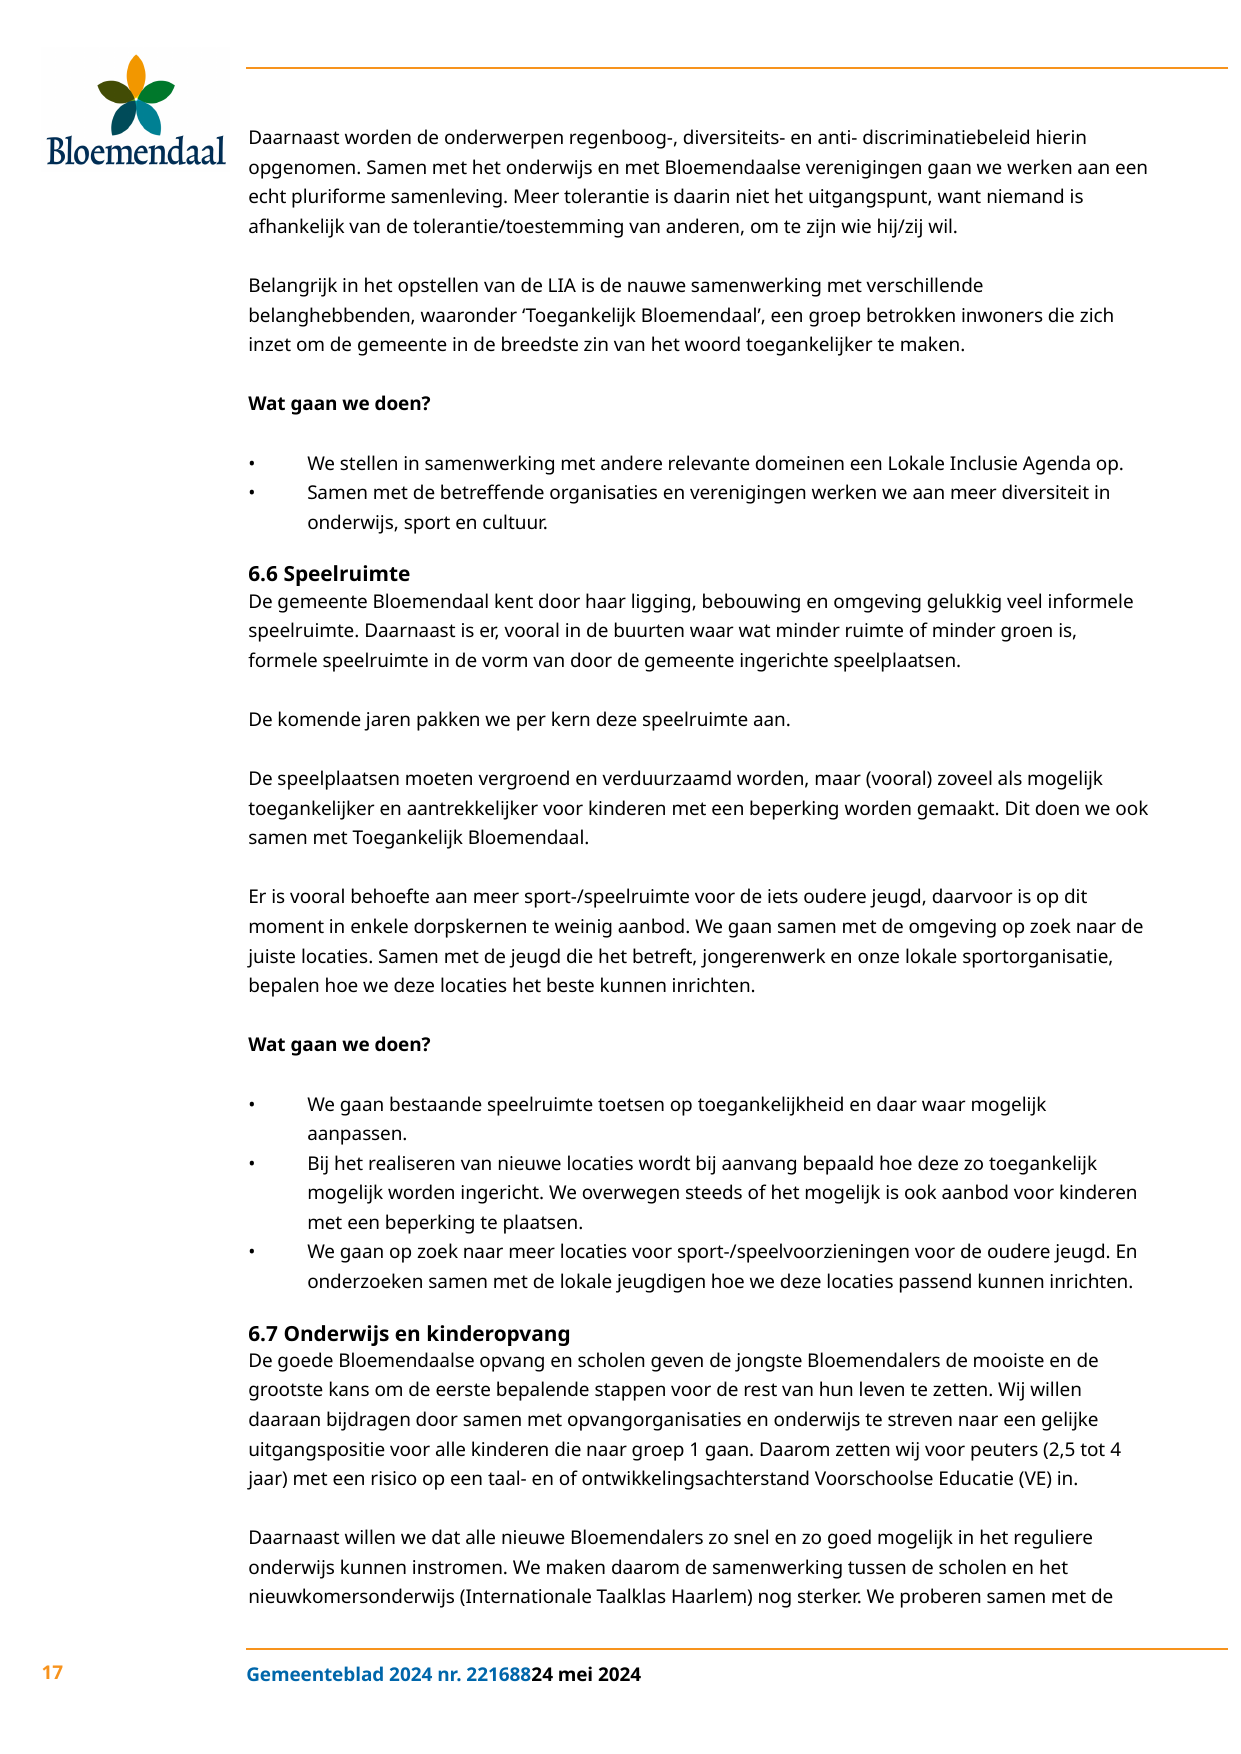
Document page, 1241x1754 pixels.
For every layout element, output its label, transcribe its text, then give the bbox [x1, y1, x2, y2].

text Er is vooral behoefte aan meer sport-/speelruimte voor de iets oudere jeugd, daarvoor is op dit moment in enkele dorpskernen te weinig aanbod. We gaan samen met de omgeving op zoek naar de juiste locaties. Samen met de jeugd die het betreft, jongerenwerk en onze lokale sportorganisatie, bepalen hoe we deze locaties het beste kunnen inrichten. [248, 884, 1152, 998]
text Daarnaast worden de onderwerpen regenboog-, diversiteits- en anti- discriminatiebeleid hierin opgenomen. Samen met het onderwijs en met Bloemendaalse verenigingen gaan we werken aan een echt pluriforme samenleving. Meer tolerantie is daarin niet het uitgangspunt, want niemand is afhankelijk van de tolerantie/toestemming van anderen, om te zijn wie hij/zij wil. [248, 124, 1152, 239]
list We stellen in samenwerking met andere relevante domeinen een Lokale Inclusie Agenda op. [248, 450, 1152, 476]
text 6.7 Onderwijs en kinderopvang [248, 1319, 1152, 1347]
list We gaan op zoek naar meer locaties voor sport-/speelvoorzieningen voor de oudere jeugd. En onderzoeken samen met de lokale jeugdigen hoe we deze locaties passend kunnen inrichten. [248, 1239, 1152, 1294]
list We gaan bestaande speelruimte toetsen op toegankelijkheid en daar waar mogelijk aanpassen. [248, 1091, 1152, 1146]
list Samen met de betreffende organisaties en verenigingen werken we aan meer diversiteit in onderwijs, sport en cultuur. [248, 479, 1152, 535]
text De gemeente Bloemendaal kent door haar ligging, bebouwing en omgeving gelukkig veel informele speelruimte. Daarnaast is er, vooral in de buurten waar wat minder ruimte of minder groen is, formele speelruimte in de vorm van door de gemeente ingerichte speelplaatsen. [248, 588, 1152, 673]
text Daarnaast willen we dat alle nieuwe Bloemendalers zo snel en zo goed mogelijk in het reguliere onderwijs kunnen instromen. We maken daarom de samenwerking tussen de scholen en het nieuwkomersonderwijs (Internationale Taalklas Haarlem) nog sterker. We proberen samen met de [248, 1524, 1152, 1609]
text De goede Bloemendaalse opvang en scholen geven de jongste Bloemendalers de mooiste en de grootste kans om de eerste bepalende stappen voor de rest van hun leven te zetten. Wij willen daaraan bijdragen door samen met opvangorganisaties en onderwijs te streven naar een gelijke uitgangspositie voor alle kinderen die naar groep 1 gaan. Daarom zetten wij voor peuters (2,5 tot 4 jaar) met een risico op een taal- en of ontwikkelingsachterstand Voorschoolse Educatie (VE) in. [248, 1347, 1152, 1491]
text Wat gaan we doen? [248, 391, 1152, 416]
text Belangrijk in het opstellen van de LIA is de nauwe samenwerking met verschillende belanghebbenden, waaronder ‘Toegankelijk Bloemendaal’, een groep betrokken inwoners die zich inzet om de gemeente in de breedste zin van het woord toegankelijker te maken. [248, 272, 1152, 357]
list Bij het realiseren van nieuwe locaties wordt bij aanvang bepaald hoe deze zo toegankelijk mogelijk worden ingericht. We overwegen steeds of het mogelijk is ook aanbod voor kinderen met een beperking te plaatsen. [248, 1150, 1152, 1235]
text De komende jaren pakken we per kern deze speelruimte aan. [248, 706, 1152, 732]
text Wat gaan we doen? [248, 1032, 1152, 1057]
picture [41, 47, 231, 172]
text 6.6 Speelruimte [248, 559, 1152, 588]
text De speelplaatsen moeten vergroend en verduurzaamd worden, maar (vooral) zoveel als mogelijk toegankelijker en aantrekkelijker voor kinderen met een beperking worden gemaakt. Dit doen we ook samen met Toegankelijk Bloemendaal. [248, 765, 1152, 850]
